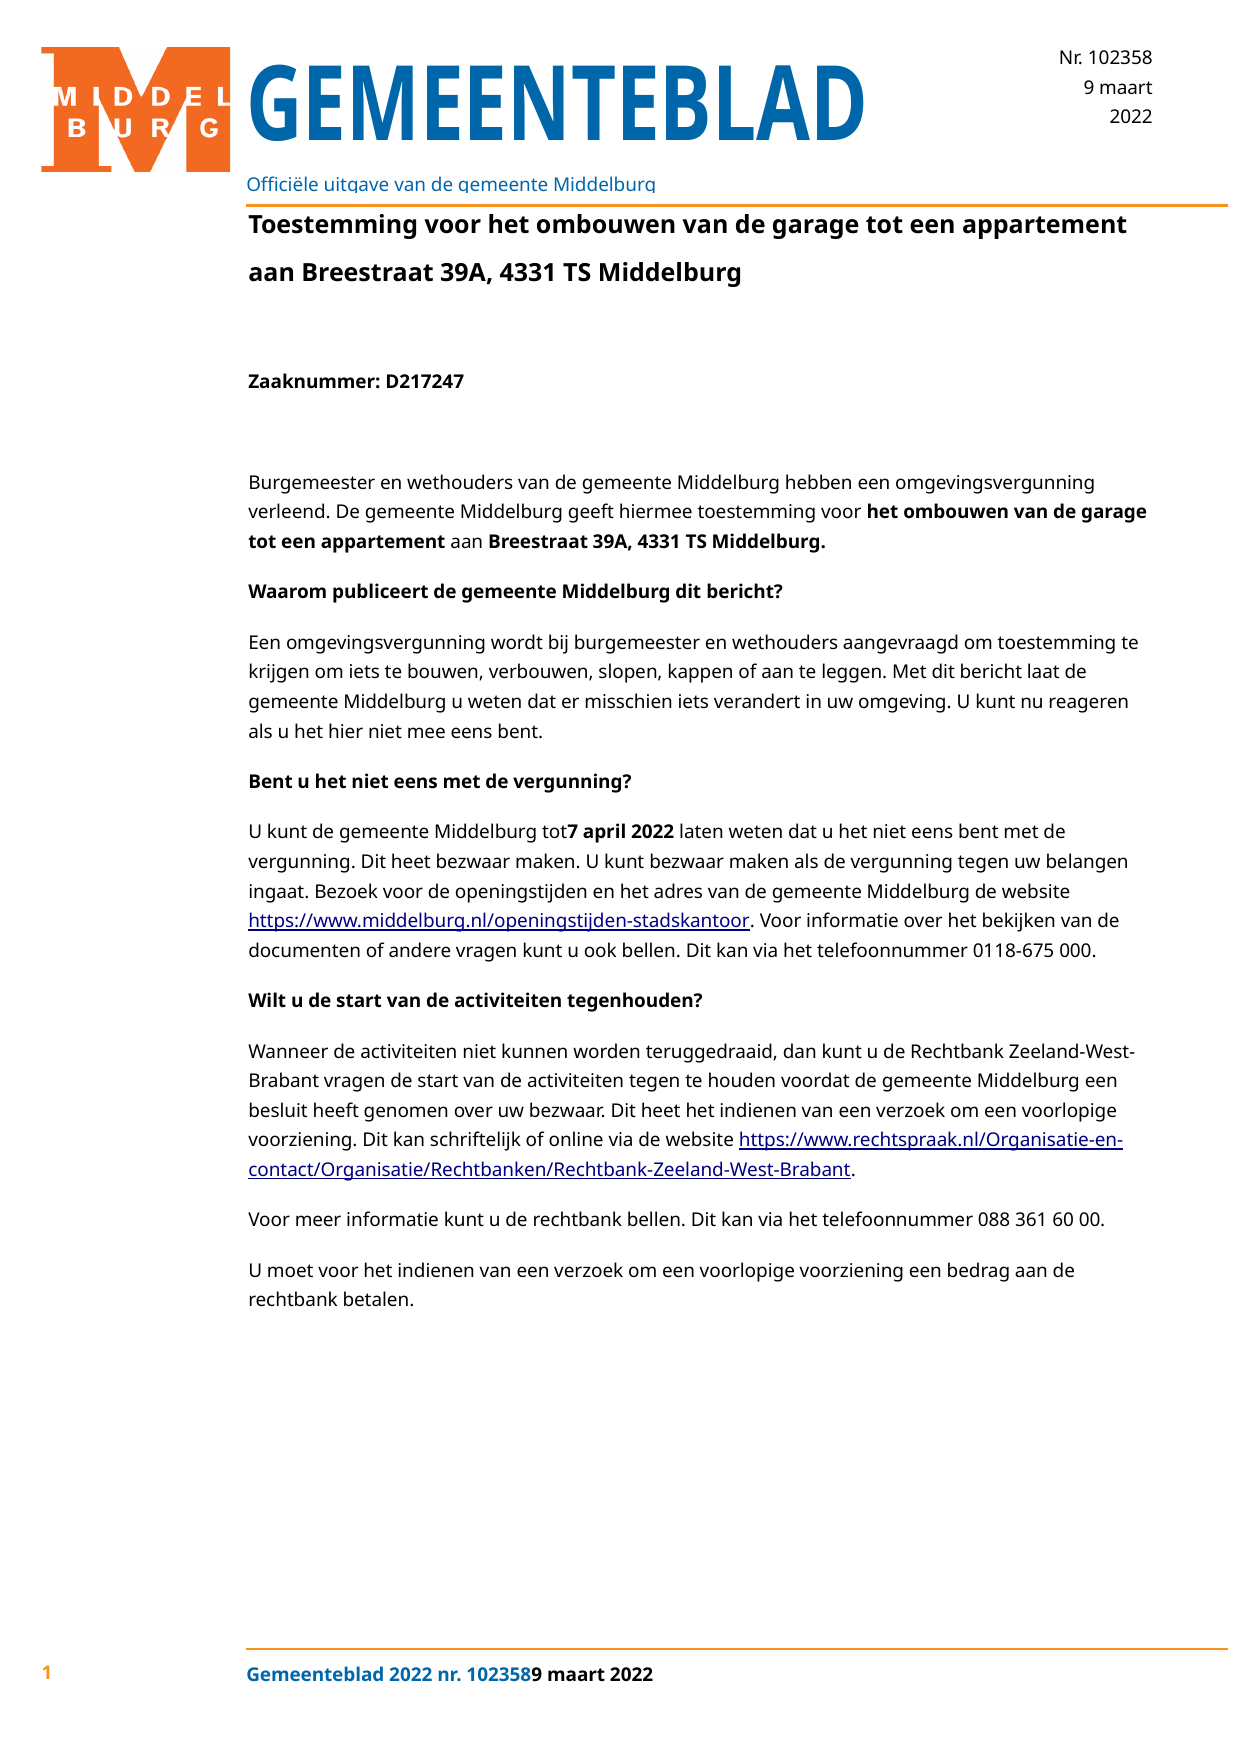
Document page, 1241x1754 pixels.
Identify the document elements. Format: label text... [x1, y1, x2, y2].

text Voor meer informatie kunt u de rechtbank bellen. Dit kan via het telefoonnummer 088 361 60 00. [248, 1207, 1152, 1232]
text Burgemeester en wethouders van de gemeente Middelburg hebben een omgevingsvergunning verleend. De gemeente Middelburg geeft hiermee toestemming voor het ombouwen van de garage tot een appartement aan Breestraat 39A, 4331 TS Middelburg. [248, 469, 1152, 554]
text Waarom publiceert de gemeente Middelburg dit bericht? [248, 579, 1152, 604]
text U kunt de gemeente Middelburg tot7 april 2022 laten weten dat u het niet eens bent met de vergunning. Dit heet bezwaar maken. U kunt bezwaar maken als de vergunning tegen uw belangen ingaat. Bezoek voor de openingstijden en het adres van de gemeente Middelburg de website https://www.middelburg.nl/openingstijden-stadskantoor. Voor informatie over het bekijken van de documenten of andere vragen kunt u ook bellen. Dit kan via het telefoonnummer 0118-675 000. [248, 819, 1152, 963]
text Wilt u de start van de activiteiten tegenhouden? [248, 987, 1152, 1013]
text Zaaknummer: D217247 [248, 368, 1152, 394]
text Toestemming voor het ombouwen van de garage tot een appartement aan Breestraat 39A, 4331 TS Middelburg [248, 207, 1152, 288]
text U moet voor het indienen van een verzoek om een voorlopige voorziening een bedrag aan de rechtbank betalen. [248, 1257, 1152, 1312]
text Een omgevingsvergunning wordt bij burgemeester en wethouders aangevraagd om toestemming te krijgen om iets te bouwen, verbouwen, slopen, kappen of aan te leggen. Met dit bericht laat de gemeente Middelburg u weten dat er misschien iets verandert in uw omgeving. U kunt nu reageren als u het hier niet mee eens bent. [248, 629, 1152, 744]
picture [41, 47, 231, 172]
text Wanneer de activiteiten niet kunnen worden teruggedraaid, dan kunt u de Rechtbank Zeeland-West-Brabant vragen de start van de activiteiten tegen te houden voordat de gemeente Middelburg een besluit heeft genomen over uw bezwaar. Dit heet het indienen van een verzoek om een voorlopige voorziening. Dit kan schriftelijk of online via de website https://www.rechtspraak.nl/Organisatie-en-contact/Organisatie/Rechtbanken/Rechtbank-Zeeland-West-Brabant. [248, 1038, 1152, 1182]
text Bent u het niet eens met de vergunning? [248, 768, 1152, 794]
